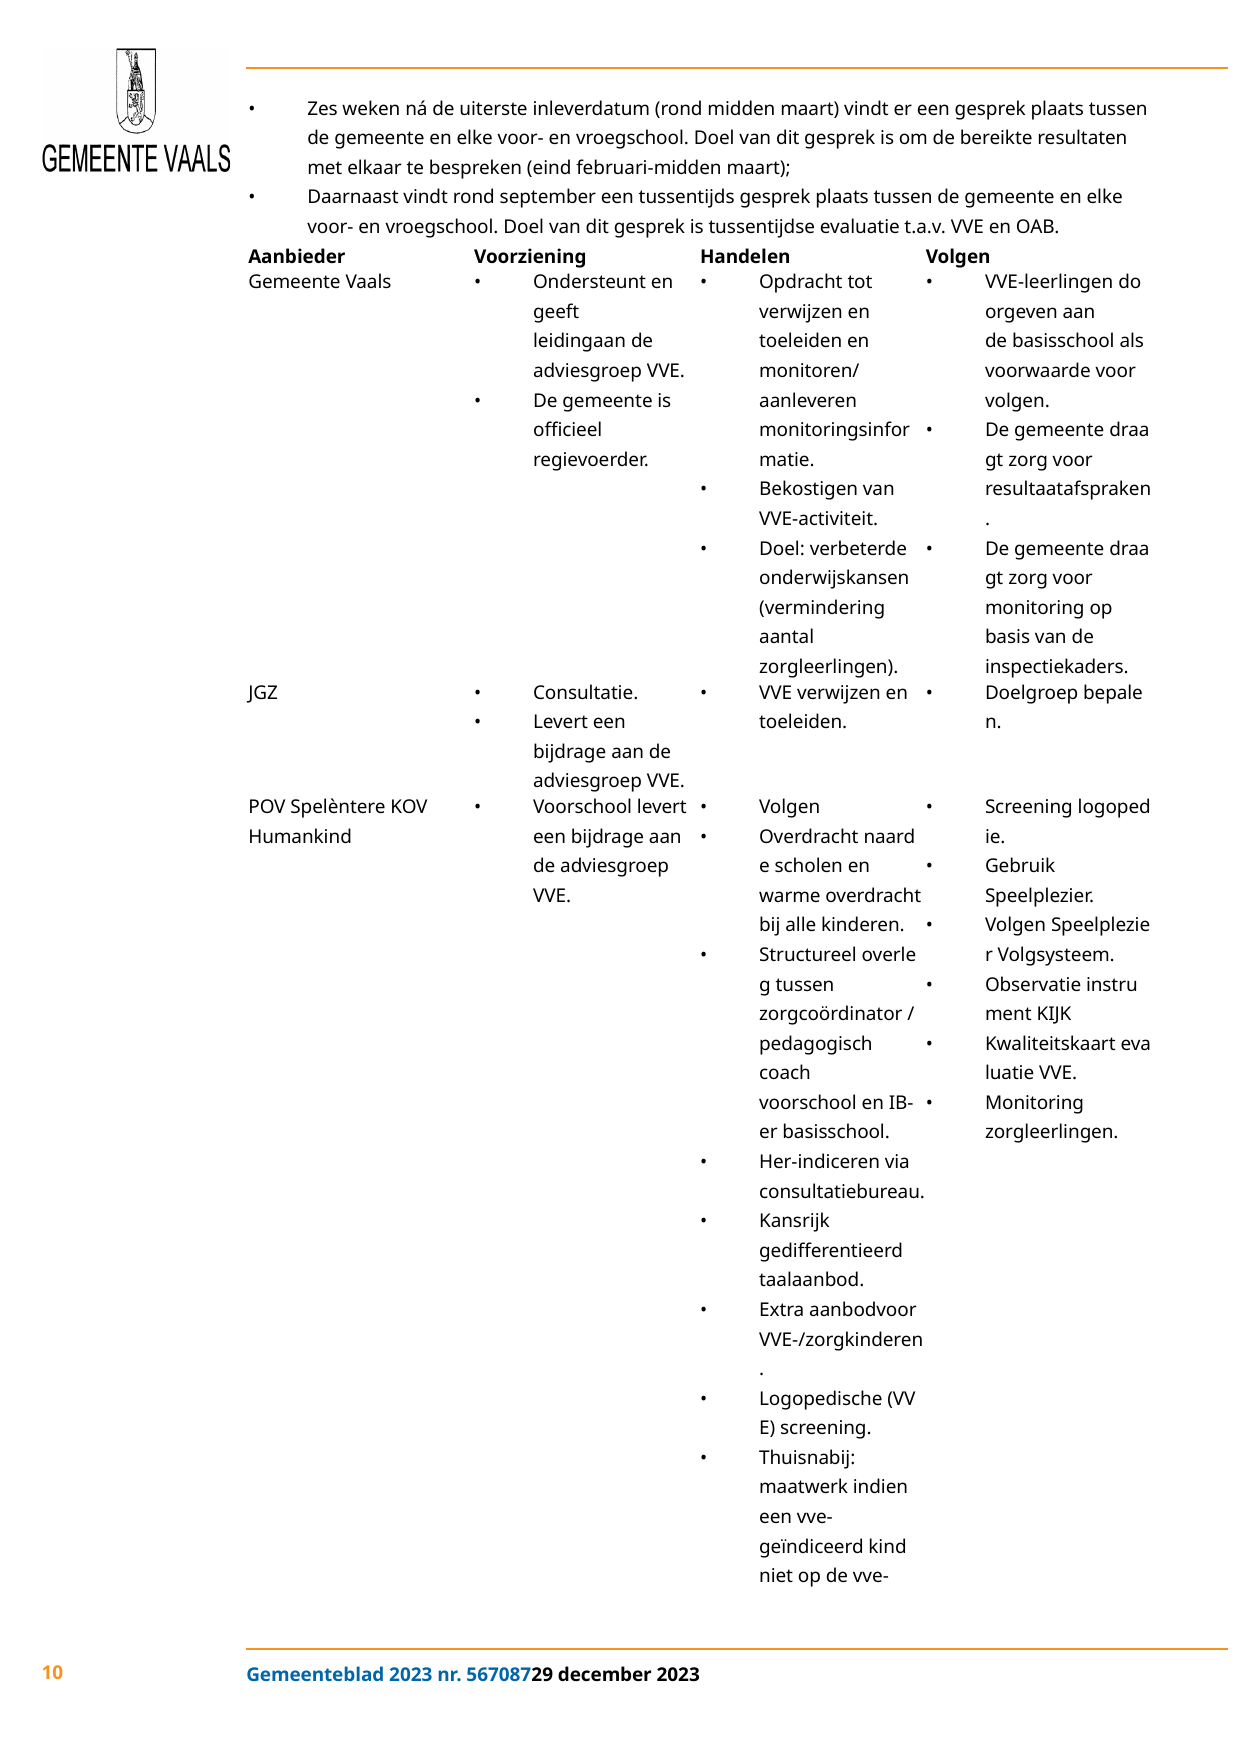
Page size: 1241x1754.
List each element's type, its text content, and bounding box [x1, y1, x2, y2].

table_header Handelen [700, 243, 926, 268]
table_cell Screening logopedie. Gebruik Speelplezier. Volgen Speelplezier Volgsysteem. Observatie instrument KIJK Kwaliteitskaart evaluatie VVE. Monitoring zorgleerlingen. [926, 793, 1152, 1588]
table_cell Opdracht tot verwijzen en toeleiden en monitoren/ aanleveren monitoringsinformatie. Bekostigen van VVE-activiteit. Doel: verbeterde onderwijskansen (vermindering aantal zorgleerlingen). [700, 269, 926, 679]
table_cell POV Spelèntere KOV Humankind [248, 793, 474, 1588]
table_cell JGZ [248, 679, 474, 793]
table_header Volgen [926, 243, 1152, 268]
list Daarnaast vindt rond september een tussentijds gesprek plaats tussen de gemeente en elke voor- en vroegschool. Doel van dit gesprek is tussentijdse evaluatie t.a.v. VVE en OAB. [248, 183, 1152, 239]
list Zes weken ná de uiterste inleverdatum (rond midden maart) vindt er een gesprek plaats tussen de gemeente en elke voor- en vroegschool. Doel van dit gesprek is om de bereikte resultaten met elkaar te bespreken (eind februari-midden maart); [248, 95, 1152, 180]
table_cell Voorschool levert een bijdrage aan de adviesgroep VVE. [474, 793, 700, 1588]
table_header Aanbieder [248, 243, 474, 268]
table_cell Ondersteunt en geeft leidingaan de adviesgroep VVE. De gemeente is officieel regievoerder. [474, 269, 700, 679]
picture [41, 47, 231, 172]
table_cell VVE-leerlingen doorgeven aan de basisschool als voorwaarde voor volgen. De gemeente draagt zorg voor resultaatafspraken. De gemeente draagt zorg voor monitoring op basis van de inspectiekaders. [926, 269, 1152, 679]
table_cell VVE verwijzen en toeleiden. [700, 679, 926, 793]
table_cell Consultatie. Levert een bijdrage aan de adviesgroep VVE. [474, 679, 700, 793]
table_cell Volgen Overdracht naarde scholen en warme overdracht bij alle kinderen. Structureel overleg tussen zorgcoördinator /pedagogisch coach voorschool en IB-er basisschool. Her-indiceren via consultatiebureau. Kansrijk gedifferentieerd taalaanbod. Extra aanbodvoor VVE-/zorgkinderen. Logopedische (VVE) screening. Thuisnabij: maatwerk indien een vve-geïndiceerd kind niet op de vve- [700, 793, 926, 1588]
table_header Voorziening [474, 243, 700, 268]
table_cell Doelgroep bepalen. [926, 679, 1152, 793]
table_cell Gemeente Vaals [248, 269, 474, 679]
